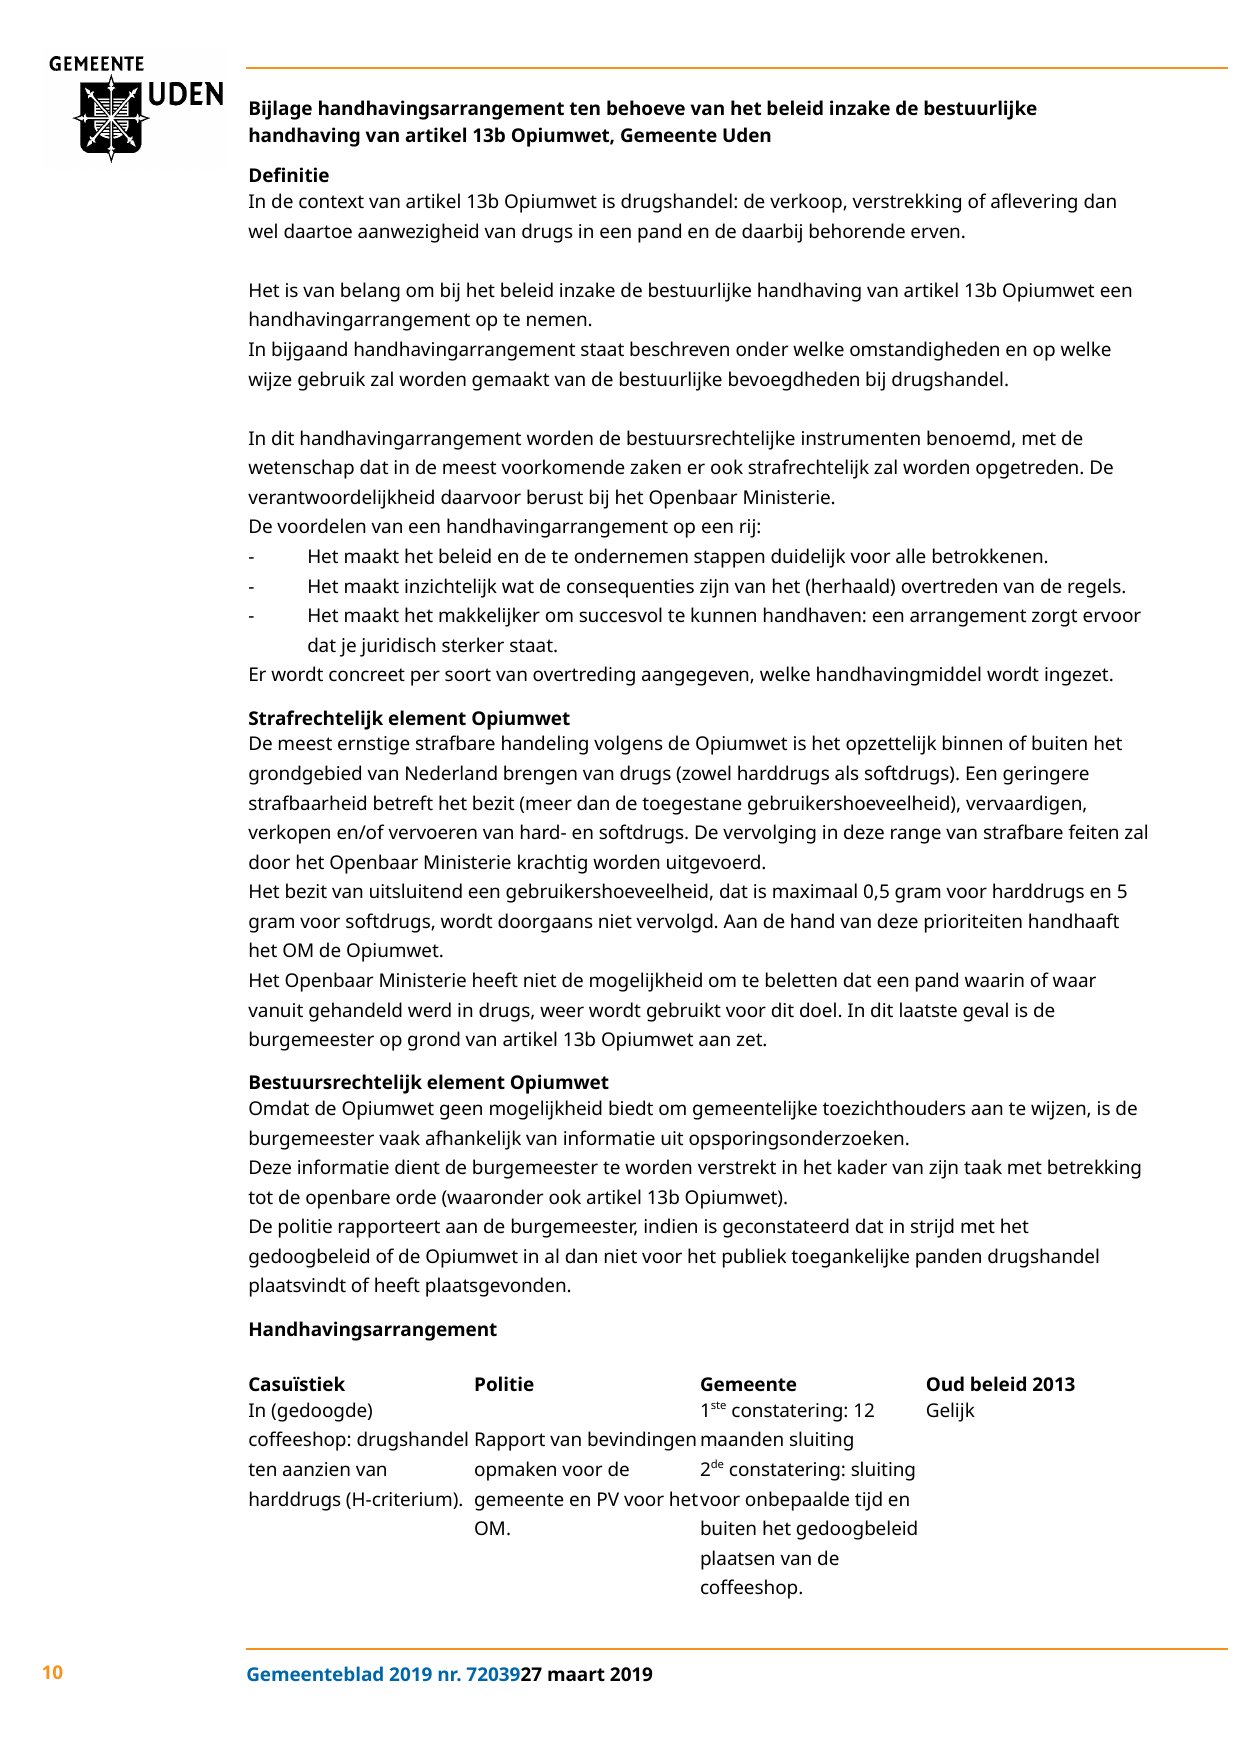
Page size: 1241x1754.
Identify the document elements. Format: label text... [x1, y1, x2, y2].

text De meest ernstige strafbare handeling volgens de Opiumwet is het opzettelijk binnen of buiten het grondgebied van Nederland brengen van drugs (zowel harddrugs als softdrugs). Een geringere strafbaarheid betreft het bezit (meer dan de toegestane gebruikershoeveelheid), vervaardigen, verkopen en/of vervoeren van hard- en softdrugs. De vervolging in deze range van strafbare feiten zal door het Openbaar Ministerie krachtig worden uitgevoerd. [248, 731, 1152, 874]
table_cell Rapport van bevindingen opmaken voor de gemeente en PV voor het OM. [474, 1397, 700, 1600]
list Het maakt het beleid en de te ondernemen stappen duidelijk voor alle betrokkenen. [248, 543, 1152, 569]
table_header Oud beleid 2013 [926, 1371, 1152, 1397]
text In de context van artikel 13b Opiumwet is drugshandel: de verkoop, verstrekking of aflevering dan wel daartoe aanwezigheid van drugs in een pand en de daarbij behorende erven. [248, 188, 1152, 244]
text Omdat de Opiumwet geen mogelijkheid biedt om gemeentelijke toezichthouders aan te wijzen, is de burgemeester vaak afhankelijk van informatie uit opsporingsonderzoeken. [248, 1095, 1152, 1151]
text In dit handhavingarrangement worden de bestuursrechtelijke instrumenten benoemd, met de wetenschap dat in de meest voorkomende zaken er ook strafrechtelijk zal worden opgetreden. De verantwoordelijkheid daarvoor berust bij het Openbaar Ministerie. [248, 425, 1152, 510]
text Bestuursrechtelijk element Opiumwet [248, 1069, 1152, 1095]
picture [41, 47, 231, 172]
text De voordelen van een handhavingarrangement op een rij: [248, 514, 1152, 539]
table_header Casuïstiek [248, 1371, 474, 1397]
text In bijgaand handhavingarrangement staat beschreven onder welke omstandigheden en op welke wijze gebruik zal worden gemaakt van de bestuurlijke bevoegdheden bij drugshandel. [248, 336, 1152, 392]
list Het maakt het makkelijker om succesvol te kunnen handhaven: een arrangement zorgt ervoor dat je juridisch sterker staat. [248, 602, 1152, 658]
text Bijlage handhavingsarrangement ten behoeve van het beleid inzake de bestuurlijke handhaving van artikel 13b Opiumwet, Gemeente Uden [248, 95, 1152, 149]
list Het maakt inzichtelijk wat de consequenties zijn van het (herhaald) overtreden van de regels. [248, 573, 1152, 599]
table_cell In (gedoogde) coffeeshop: drugshandel ten aanzien van harddrugs (H-criterium). [248, 1397, 474, 1600]
text Strafrechtelijk element Opiumwet [248, 705, 1152, 731]
table_header Politie [474, 1371, 700, 1397]
text Definitie [248, 163, 1152, 188]
table_header Gemeente [700, 1371, 926, 1397]
text Er wordt concreet per soort van overtreding aangegeven, welke handhavingmiddel wordt ingezet. [248, 662, 1152, 687]
text Het bezit van uitsluitend een gebruikershoeveelheid, dat is maximaal 0,5 gram voor harddrugs en 5 gram voor softdrugs, wordt doorgaans niet vervolgd. Aan de hand van deze prioriteiten handhaaft het OM de Opiumwet. [248, 878, 1152, 963]
table_cell 1ste constatering: 12 maanden sluiting 2de constatering: sluiting voor onbepaalde tijd en buiten het gedoogbeleid plaatsen van de coffeeshop. [700, 1397, 926, 1600]
text Het is van belang om bij het beleid inzake de bestuurlijke handhaving van artikel 13b Opiumwet een handhavingarrangement op te nemen. [248, 277, 1152, 332]
text Deze informatie dient de burgemeester te worden verstrekt in het kader van zijn taak met betrekking tot de openbare orde (waaronder ook artikel 13b Opiumwet). [248, 1154, 1152, 1210]
text Het Openbaar Ministerie heeft niet de mogelijkheid om te beletten dat een pand waarin of waar vanuit gehandeld werd in drugs, weer wordt gebruikt voor dit doel. In dit laatste geval is de burgemeester op grond van artikel 13b Opiumwet aan zet. [248, 967, 1152, 1052]
table_cell Gelijk [926, 1397, 1152, 1600]
text Handhavingsarrangement [248, 1316, 1152, 1342]
text De politie rapporteert aan de burgemeester, indien is geconstateerd dat in strijd met het gedoogbeleid of de Opiumwet in al dan niet voor het publiek toegankelijke panden drugshandel plaatsvindt of heeft plaatsgevonden. [248, 1213, 1152, 1298]
